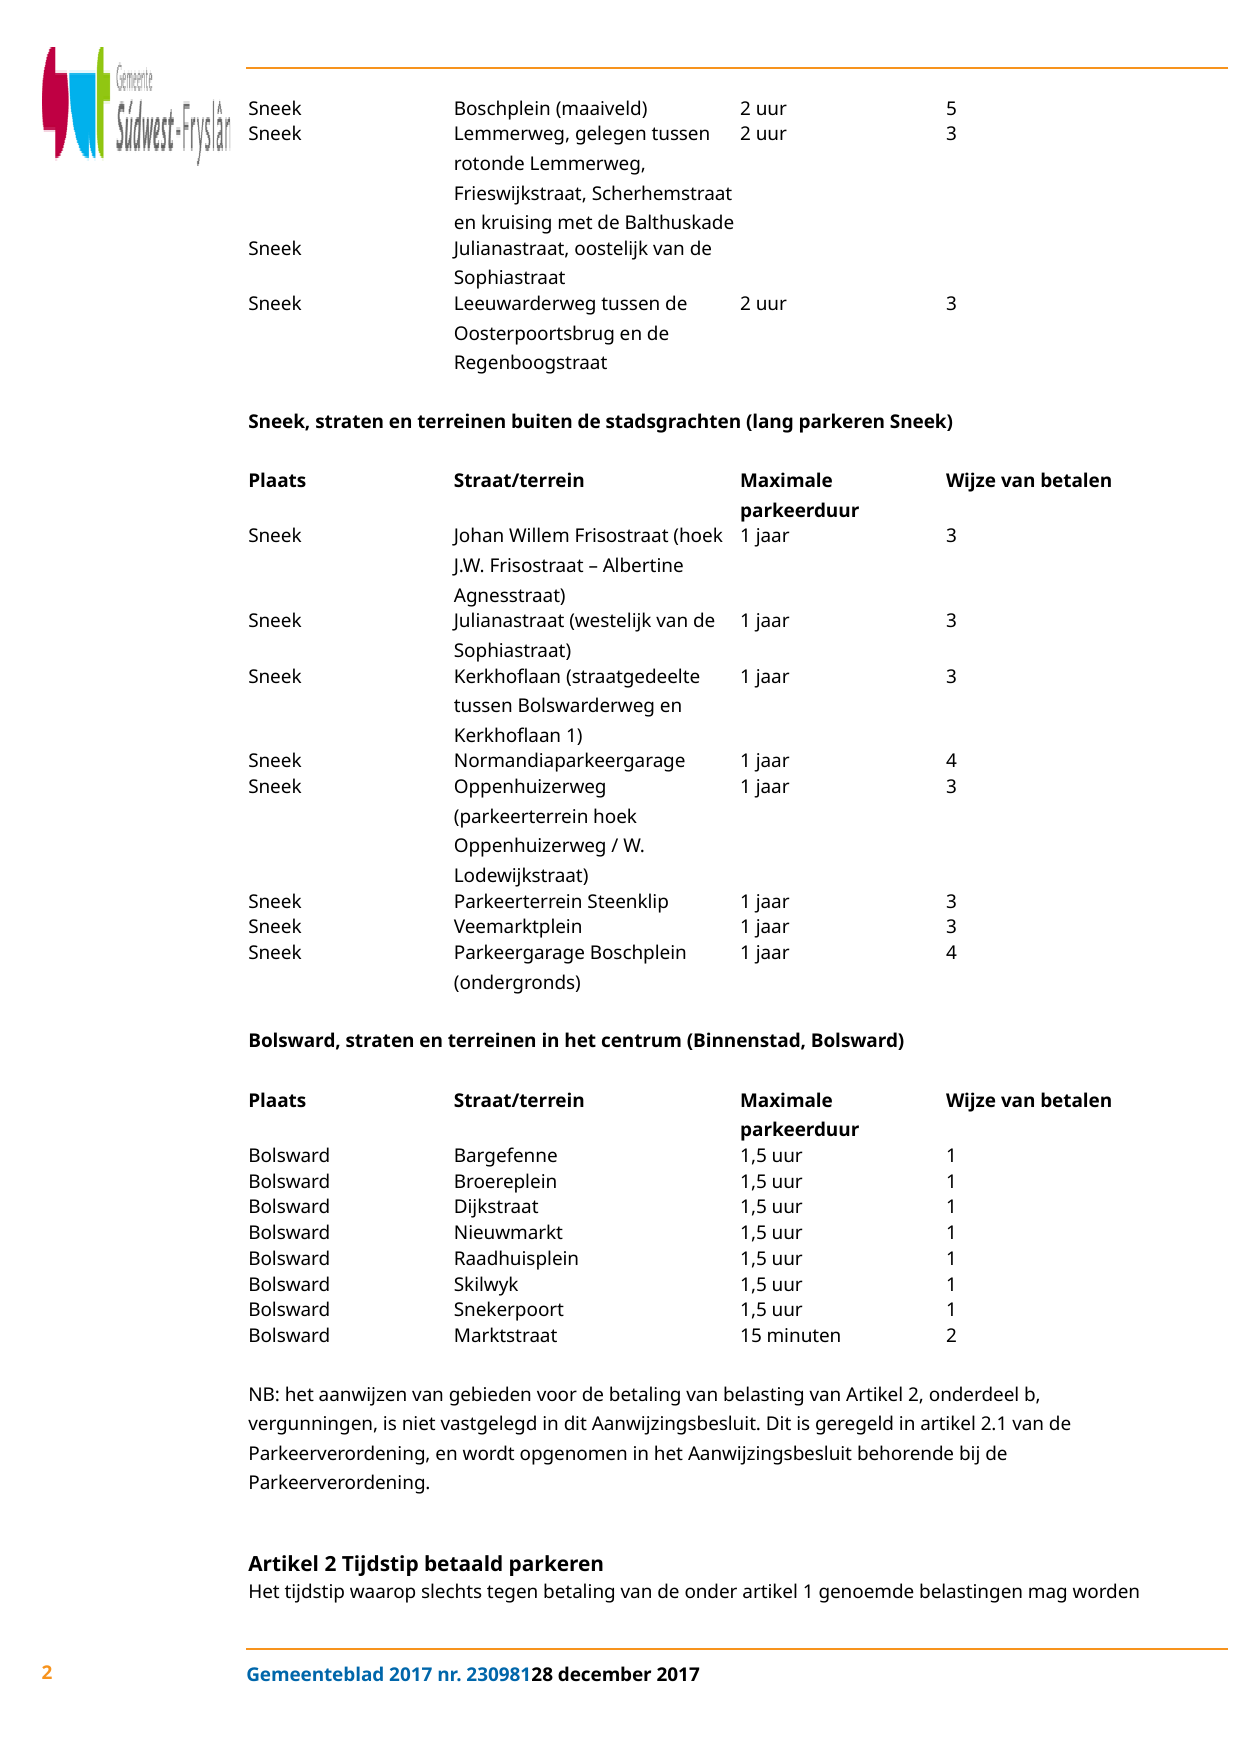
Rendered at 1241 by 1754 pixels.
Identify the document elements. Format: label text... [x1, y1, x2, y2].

table_cell 3 [946, 608, 1152, 663]
table_cell 3 [946, 663, 1152, 748]
table_cell 1 jaar [740, 748, 946, 773]
table_cell Marktstraat [454, 1322, 740, 1348]
table_cell 2 uur [740, 95, 946, 121]
table_cell Broereplein [454, 1168, 740, 1193]
table_cell 3 [946, 290, 1152, 375]
text Het tijdstip waarop slechts tegen betaling van de onder artikel 1 genoemde belastingen mag worden [248, 1578, 1152, 1604]
table_cell Sneek [248, 290, 454, 375]
table_header Straat/terrein [454, 467, 740, 523]
table_header Maximale parkeerduur [740, 467, 946, 523]
table_header Plaats [248, 467, 454, 523]
table_cell 1 [946, 1271, 1152, 1296]
table_cell Sneek [248, 235, 454, 290]
table_cell [946, 235, 1152, 290]
table_cell 3 [946, 774, 1152, 888]
table_cell Normandiaparkeergarage [454, 748, 740, 773]
table_cell Parkeerterrein Steenklip [454, 888, 740, 914]
table_cell Bolsward [248, 1194, 454, 1219]
table_cell Sneek [248, 523, 454, 607]
table_cell 1,5 uur [740, 1271, 946, 1296]
table_cell 3 [946, 914, 1152, 939]
table_cell 1 jaar [740, 774, 946, 888]
table_cell 3 [946, 888, 1152, 914]
table_cell Bolsward [248, 1322, 454, 1348]
table_cell 5 [946, 95, 1152, 121]
table_cell 1 jaar [740, 663, 946, 748]
table_cell 2 [946, 1322, 1152, 1348]
table_cell 1,5 uur [740, 1194, 946, 1219]
table_cell Boschplein (maaiveld) [454, 95, 740, 121]
table_cell Oppenhuizerweg (parkeerterrein hoek Oppenhuizerweg / W. Lodewijkstraat) [454, 774, 740, 888]
table_cell 1 jaar [740, 608, 946, 663]
table_cell 1 [946, 1296, 1152, 1322]
table_cell Bolsward [248, 1142, 454, 1168]
table_cell Parkeergarage Boschplein (ondergronds) [454, 939, 740, 995]
table_cell 1,5 uur [740, 1219, 946, 1245]
table_cell 2 uur [740, 121, 946, 235]
table_cell 1,5 uur [740, 1142, 946, 1168]
table_cell Snekerpoort [454, 1296, 740, 1322]
table_cell 15 minuten [740, 1322, 946, 1348]
table_cell Sneek [248, 748, 454, 773]
table_cell Bolsward [248, 1271, 454, 1296]
table_cell Lemmerweg, gelegen tussen rotonde Lemmerweg, Frieswijkstraat, Scherhemstraat en kruising met de Balthuskade [454, 121, 740, 235]
table_cell Bolsward [248, 1168, 454, 1193]
table_cell Sneek [248, 121, 454, 235]
table_cell Sneek [248, 914, 454, 939]
table_cell 2 uur [740, 290, 946, 375]
text Bolsward, straten en terreinen in het centrum (Binnenstad, Bolsward) [248, 1027, 1152, 1053]
text Artikel 2 Tijdstip betaald parkeren [248, 1549, 1152, 1578]
table_cell 1 jaar [740, 888, 946, 914]
table_cell Sneek [248, 888, 454, 914]
table_cell 1 [946, 1168, 1152, 1193]
text Sneek, straten en terreinen buiten de stadsgrachten (lang parkeren Sneek) [248, 408, 1152, 434]
table_cell Kerkhoflaan (straatgedeelte tussen Bolswarderweg en Kerkhoflaan 1) [454, 663, 740, 748]
table_cell Bolsward [248, 1219, 454, 1245]
table_cell 1 jaar [740, 939, 946, 995]
table_cell 1 jaar [740, 914, 946, 939]
table_header Wijze van betalen [946, 467, 1152, 523]
table_cell 3 [946, 121, 1152, 235]
table_cell 3 [946, 523, 1152, 607]
table_cell 4 [946, 939, 1152, 995]
table_cell Skilwyk [454, 1271, 740, 1296]
table_cell Julianastraat, oostelijk van de Sophiastraat [454, 235, 740, 290]
table_cell 1,5 uur [740, 1296, 946, 1322]
table_cell Leeuwarderweg tussen de Oosterpoortsbrug en de Regenboogstraat [454, 290, 740, 375]
table_cell Sneek [248, 774, 454, 888]
table_cell Bolsward [248, 1245, 454, 1271]
table_header Straat/terrein [454, 1087, 740, 1142]
table_header Wijze van betalen [946, 1087, 1152, 1142]
table_cell 1 jaar [740, 523, 946, 607]
table_cell Sneek [248, 95, 454, 121]
table_cell Johan Willem Frisostraat (hoek J.W. Frisostraat – Albertine Agnesstraat) [454, 523, 740, 607]
text NB: het aanwijzen van gebieden voor de betaling van belasting van Artikel 2, onderdeel b, vergunningen, is niet vastgelegd in dit Aanwijzingsbesluit. Dit is geregeld in artikel 2.1 van de Parkeerverordening, en wordt opgenomen in het Aanwijzingsbesluit behorende bij de Parkeerverordening. [248, 1381, 1152, 1495]
table_cell Sneek [248, 608, 454, 663]
table_cell Bolsward [248, 1296, 454, 1322]
picture [41, 47, 231, 172]
table_cell Julianastraat (westelijk van de Sophiastraat) [454, 608, 740, 663]
table_cell [740, 235, 946, 290]
table_cell Raadhuisplein [454, 1245, 740, 1271]
table_cell 4 [946, 748, 1152, 773]
table_cell 1,5 uur [740, 1168, 946, 1193]
table_cell 1 [946, 1194, 1152, 1219]
table_cell Veemarktplein [454, 914, 740, 939]
table_header Plaats [248, 1087, 454, 1142]
table_cell 1 [946, 1142, 1152, 1168]
table_cell Bargefenne [454, 1142, 740, 1168]
table_cell Sneek [248, 939, 454, 995]
table_cell Dijkstraat [454, 1194, 740, 1219]
table_header Maximale parkeerduur [740, 1087, 946, 1142]
table_cell Nieuwmarkt [454, 1219, 740, 1245]
table_cell 1 [946, 1245, 1152, 1271]
table_cell Sneek [248, 663, 454, 748]
table_cell 1,5 uur [740, 1245, 946, 1271]
table_cell 1 [946, 1219, 1152, 1245]
